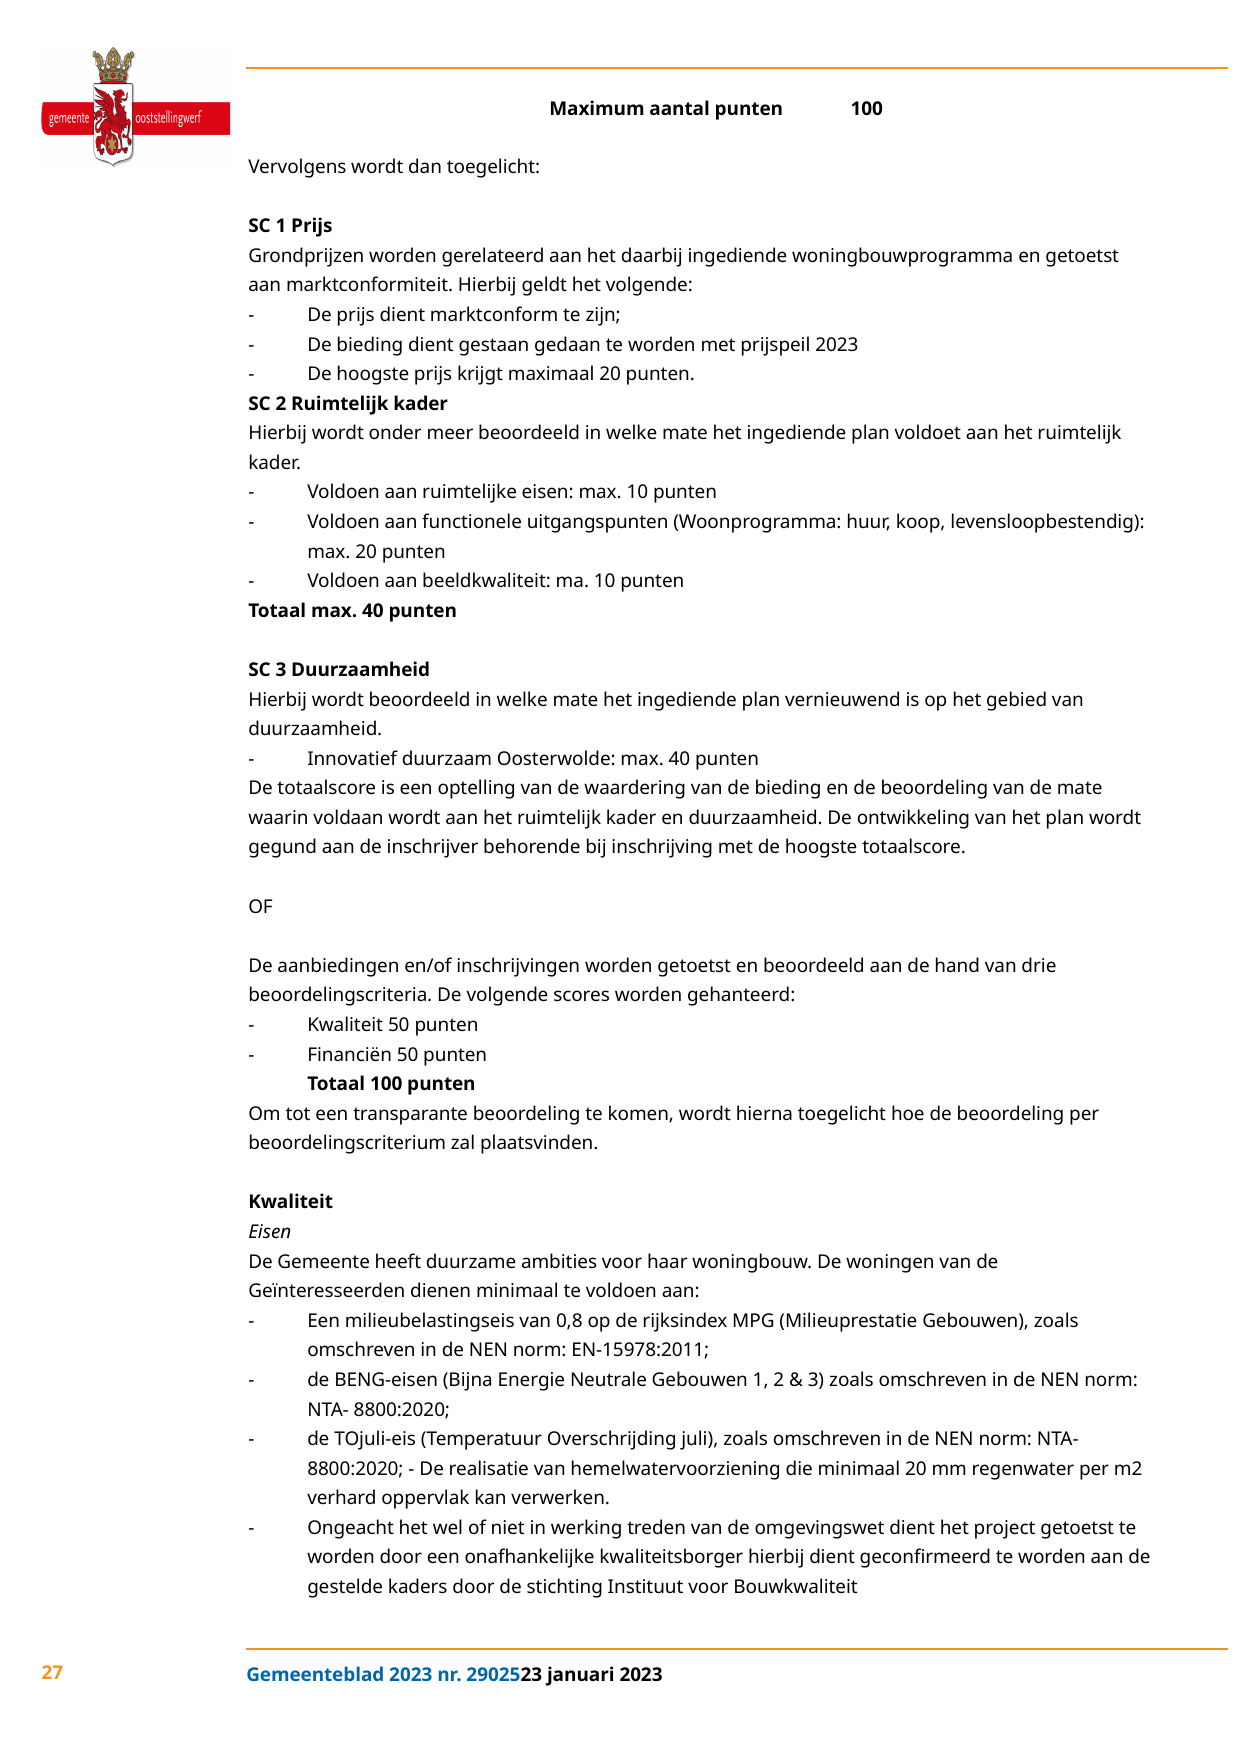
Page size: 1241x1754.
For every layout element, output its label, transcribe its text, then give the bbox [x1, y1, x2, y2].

list De hoogste prijs krijgt maximaal 20 punten. [248, 360, 1152, 386]
picture [41, 47, 231, 172]
text Hierbij wordt beoordeeld in welke mate het ingediende plan vernieuwend is op het gebied van duurzaamheid. [248, 686, 1152, 741]
text Totaal max. 40 punten [248, 597, 1152, 623]
text Grondprijzen worden gerelateerd aan het daarbij ingediende woningbouwprogramma en getoetst aan marktconformiteit. Hierbij geldt het volgende: [248, 242, 1152, 297]
list de TOjuli-eis (Temperatuur Overschrijding juli), zoals omschreven in de NEN norm: NTA-8800:2020; - De realisatie van hemelwatervoorziening die minimaal 20 mm regenwater per m2 verhard oppervlak kan verwerken. [248, 1425, 1152, 1510]
table_cell 100 [850, 95, 1152, 121]
text De totaalscore is een optelling van de waardering van de bieding en de beoordeling van de mate waarin voldaan wordt aan het ruimtelijk kader en duurzaamheid. De ontwikkeling van het plan wordt gegund aan de inschrijver behorende bij inschrijving met de hoogste totaalscore. [248, 774, 1152, 859]
list De prijs dient marktconform te zijn; [248, 301, 1152, 327]
text Om tot een transparante beoordeling te komen, wordt hierna toegelicht hoe de beoordeling per beoordelingscriterium zal plaatsvinden. [248, 1100, 1152, 1155]
table_cell Maximum aantal punten [549, 95, 850, 121]
text Eisen [248, 1218, 1152, 1244]
text OF [248, 893, 1152, 919]
list Financiën 50 punten [248, 1041, 1152, 1067]
list Ongeacht het wel of niet in werking treden van de omgevingswet dient het project getoetst te worden door een onafhankelijke kwaliteitsborger hierbij dient geconfirmeerd te worden aan de gestelde kaders door de stichting Instituut voor Bouwkwaliteit [248, 1514, 1152, 1599]
table_cell [248, 95, 549, 121]
text De Gemeente heeft duurzame ambities voor haar woningbouw. De woningen van de Geïnteresseerden dienen minimaal te voldoen aan: [248, 1248, 1152, 1303]
text SC 1 Prijs [248, 212, 1152, 238]
list Een milieubelastingseis van 0,8 op de rijksindex MPG (Milieuprestatie Gebouwen), zoals omschreven in de NEN norm: EN-15978:2011; [248, 1307, 1152, 1362]
list Totaal 100 punten [248, 1070, 1152, 1096]
list Voldoen aan ruimtelijke eisen: max. 10 punten [248, 479, 1152, 504]
list Innovatief duurzaam Oosterwolde: max. 40 punten [248, 745, 1152, 771]
text Vervolgens wordt dan toegelicht: [248, 153, 1152, 179]
text Hierbij wordt onder meer beoordeeld in welke mate het ingediende plan voldoet aan het ruimtelijk kader. [248, 419, 1152, 475]
text De aanbiedingen en/of inschrijvingen worden getoetst en beoordeeld aan de hand van drie beoordelingscriteria. De volgende scores worden gehanteerd: [248, 952, 1152, 1007]
list Voldoen aan beeldkwaliteit: ma. 10 punten [248, 567, 1152, 593]
list Kwaliteit 50 punten [248, 1011, 1152, 1037]
list Voldoen aan functionele uitgangspunten (Woonprogramma: huur, koop, levensloopbestendig): max. 20 punten [248, 508, 1152, 564]
text SC 3 Duurzaamheid [248, 656, 1152, 682]
list de BENG-eisen (Bijna Energie Neutrale Gebouwen 1, 2 & 3) zoals omschreven in de NEN norm: NTA- 8800:2020; [248, 1366, 1152, 1422]
text Kwaliteit [248, 1189, 1152, 1214]
text SC 2 Ruimtelijk kader [248, 390, 1152, 416]
list De bieding dient gestaan gedaan te worden met prijspeil 2023 [248, 331, 1152, 357]
